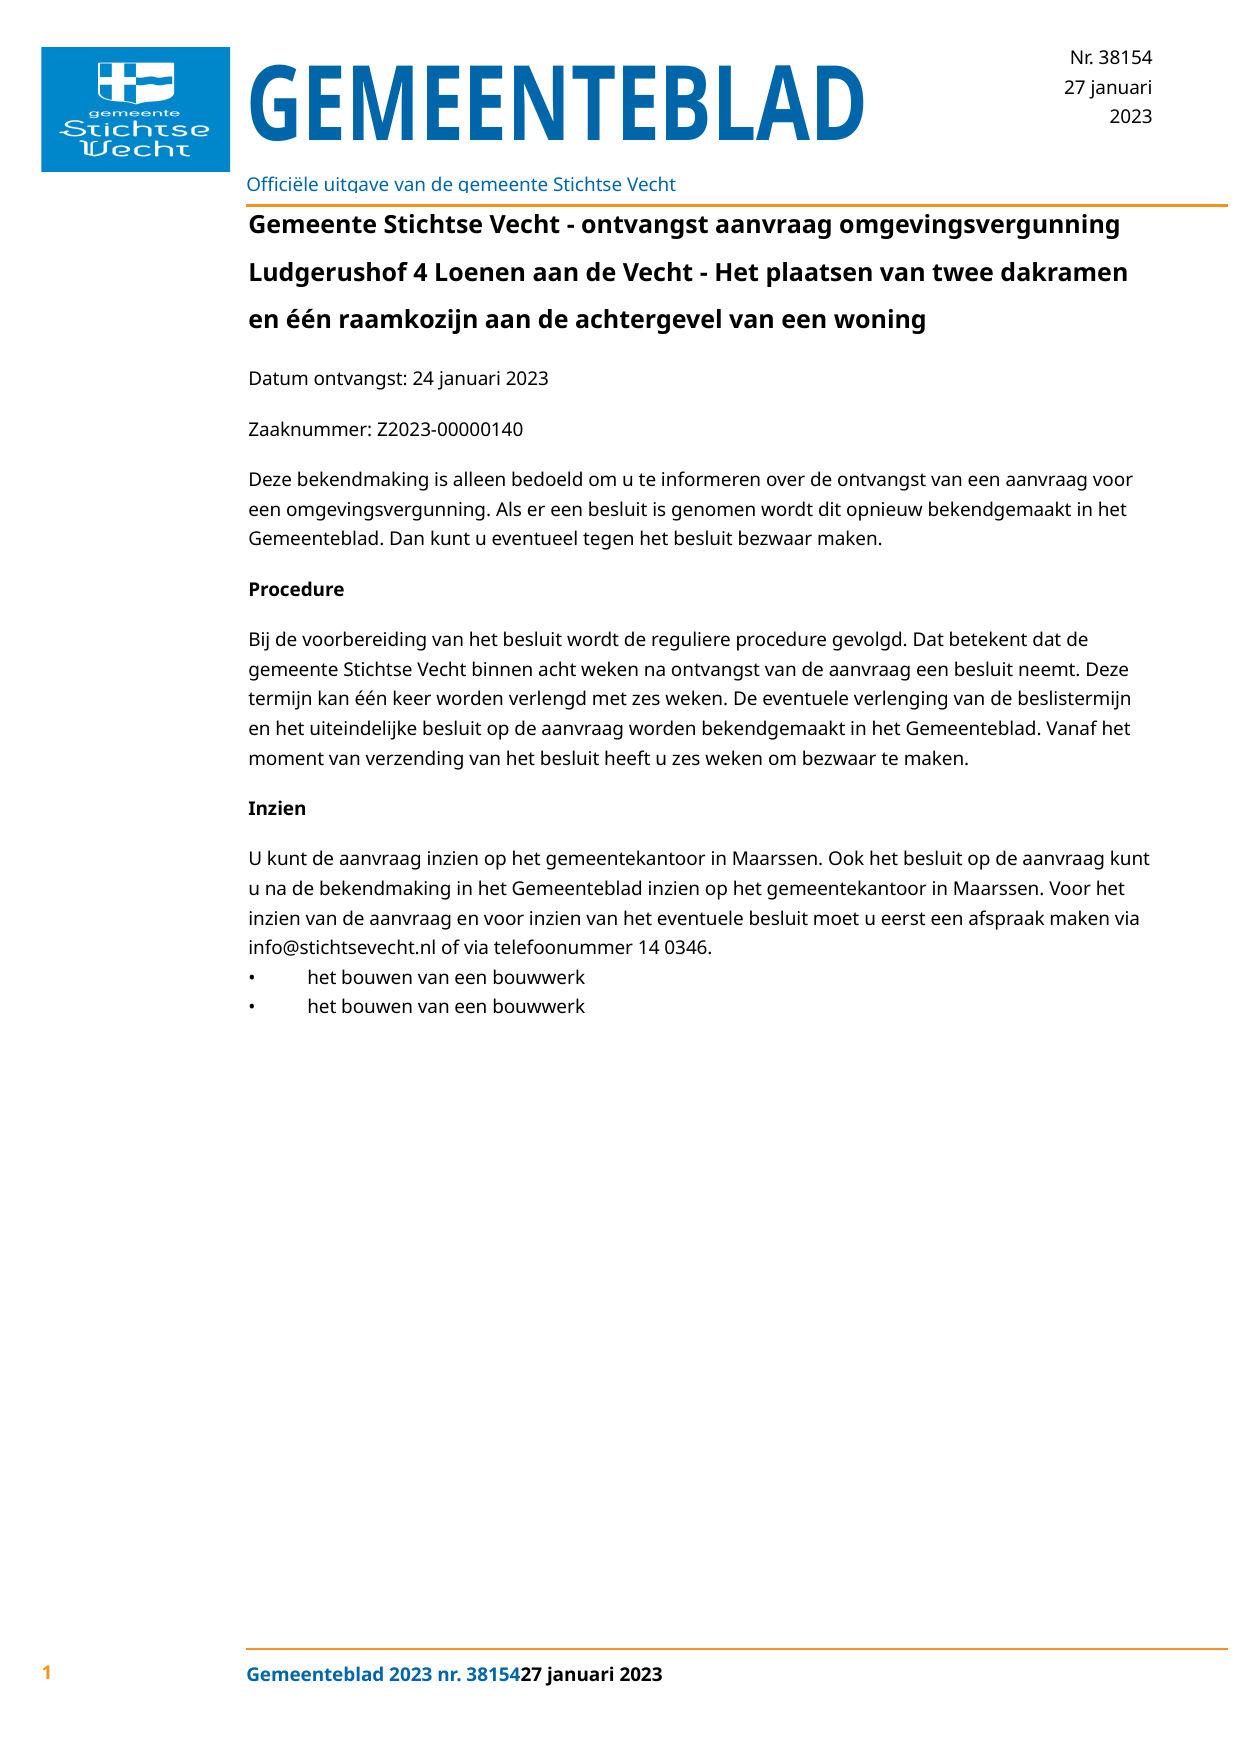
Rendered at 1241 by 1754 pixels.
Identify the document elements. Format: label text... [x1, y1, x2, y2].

list het bouwen van een bouwwerk [248, 964, 1152, 989]
text Zaaknummer: Z2023-00000140 [248, 416, 1152, 442]
text Gemeente Stichtse Vecht - ontvangst aanvraag omgevingsvergunning Ludgerushof 4 Loenen aan de Vecht - Het plaatsen van twee dakramen en één raamkozijn aan de achtergevel van een woning [248, 207, 1152, 336]
list het bouwen van een bouwwerk [248, 993, 1152, 1019]
picture [137, 63, 174, 103]
text Deze bekendmaking is alleen bedoeld om u te informeren over de ontvangst van een aanvraag voor een omgevingsvergunning. Als er een besluit is genomen wordt dit opnieuw bekendgemaakt in het Gemeenteblad. Dan kunt u eventueel tegen het besluit bezwaar maken. [248, 466, 1152, 551]
text Datum ontvangst: 24 januari 2023 [248, 366, 1152, 391]
picture [99, 63, 135, 101]
text Inzien [248, 795, 1152, 821]
text Bij de voorbereiding van het besluit wordt de reguliere procedure gevolgd. Dat betekent dat de gemeente Stichtse Vecht binnen acht weken na ontvangst van de aanvraag een besluit neemt. Deze termijn kan één keer worden verlengd met zes weken. De eventuele verlenging van de beslistermijn en het uiteindelijke besluit op de aanvraag worden bekendgemaakt in het Gemeenteblad. Vanaf het moment van verzending van het besluit heeft u zes weken om bezwaar te maken. [248, 626, 1152, 770]
text Procedure [248, 576, 1152, 602]
text U kunt de aanvraag inzien op het gemeentekantoor in Maarssen. Ook het besluit op de aanvraag kunt u na de bekendmaking in het Gemeenteblad inzien op het gemeentekantoor in Maarssen. Voor het inzien van de aanvraag en voor inzien van het eventuele besluit moet u eerst een afspraak maken via info@stichtsevecht.nl of via telefoonummer 14 0346. [248, 846, 1152, 960]
